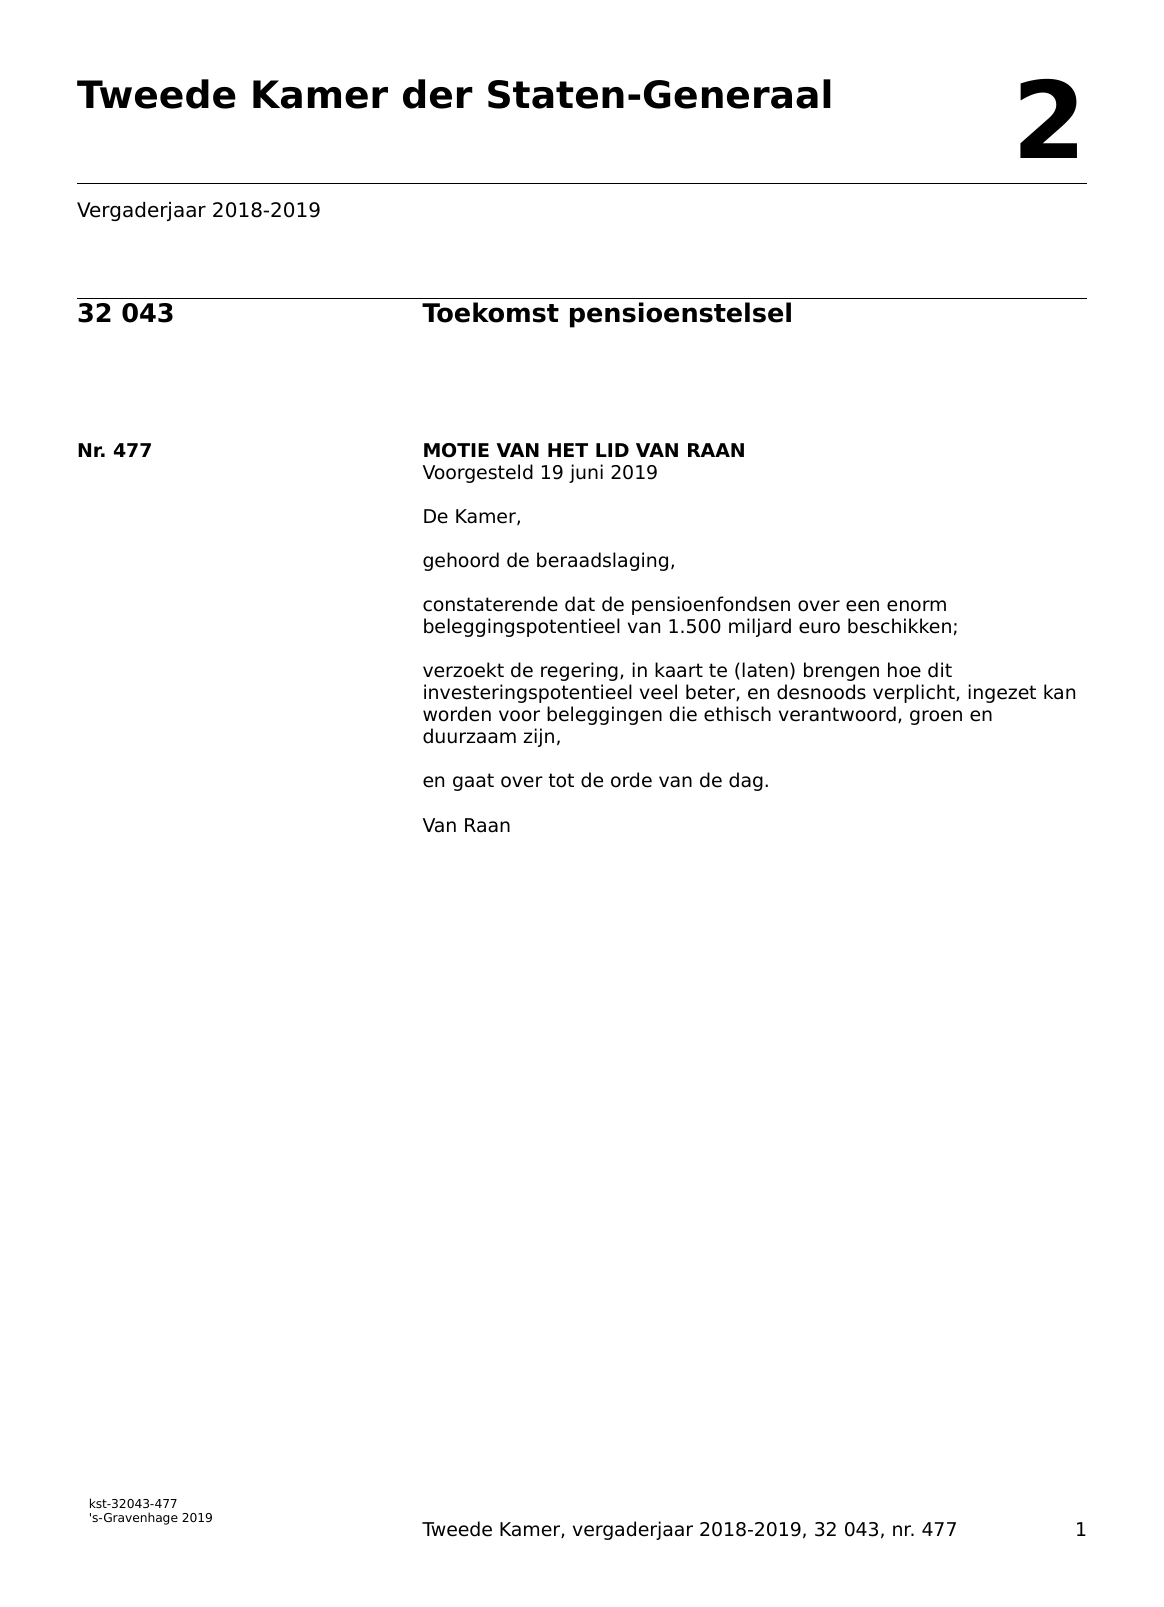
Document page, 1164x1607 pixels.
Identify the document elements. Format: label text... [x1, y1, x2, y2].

table_header 2 [886, 59, 1087, 183]
text Van Raan [422, 814, 1087, 837]
table_cell Vergaderjaar 2018-2019 [77, 184, 1087, 298]
text verzoekt de regering, in kaart te (laten) brengen hoe dit investeringspotentieel veel beter, en desnoods verplicht, ingezet kan worden voor beleggingen die ethisch verantwoord, groen en duurzaam zijn, [422, 660, 1087, 748]
table_header Tweede Kamer der Staten-Generaal [77, 59, 886, 183]
text kst-32043-477 [88, 1497, 323, 1511]
text constaterende dat de pensioenfondsen over een enorm beleggingspotentieel van 1.500 miljard euro beschikken; [422, 594, 1087, 638]
text 's-Gravenhage 2019 [88, 1511, 323, 1525]
text De Kamer, [422, 506, 1087, 528]
subtitle 32 043 Toekomst pensioenstelsel [77, 299, 1087, 329]
text gehoord de beraadslaging, [422, 550, 1087, 572]
text Voorgesteld 19 juni 2019 [422, 462, 1087, 484]
subtitle Nr. 477 MOTIE VAN HET LID VAN RAAN [77, 440, 1087, 462]
text en gaat over tot de orde van de dag. [422, 770, 1087, 792]
